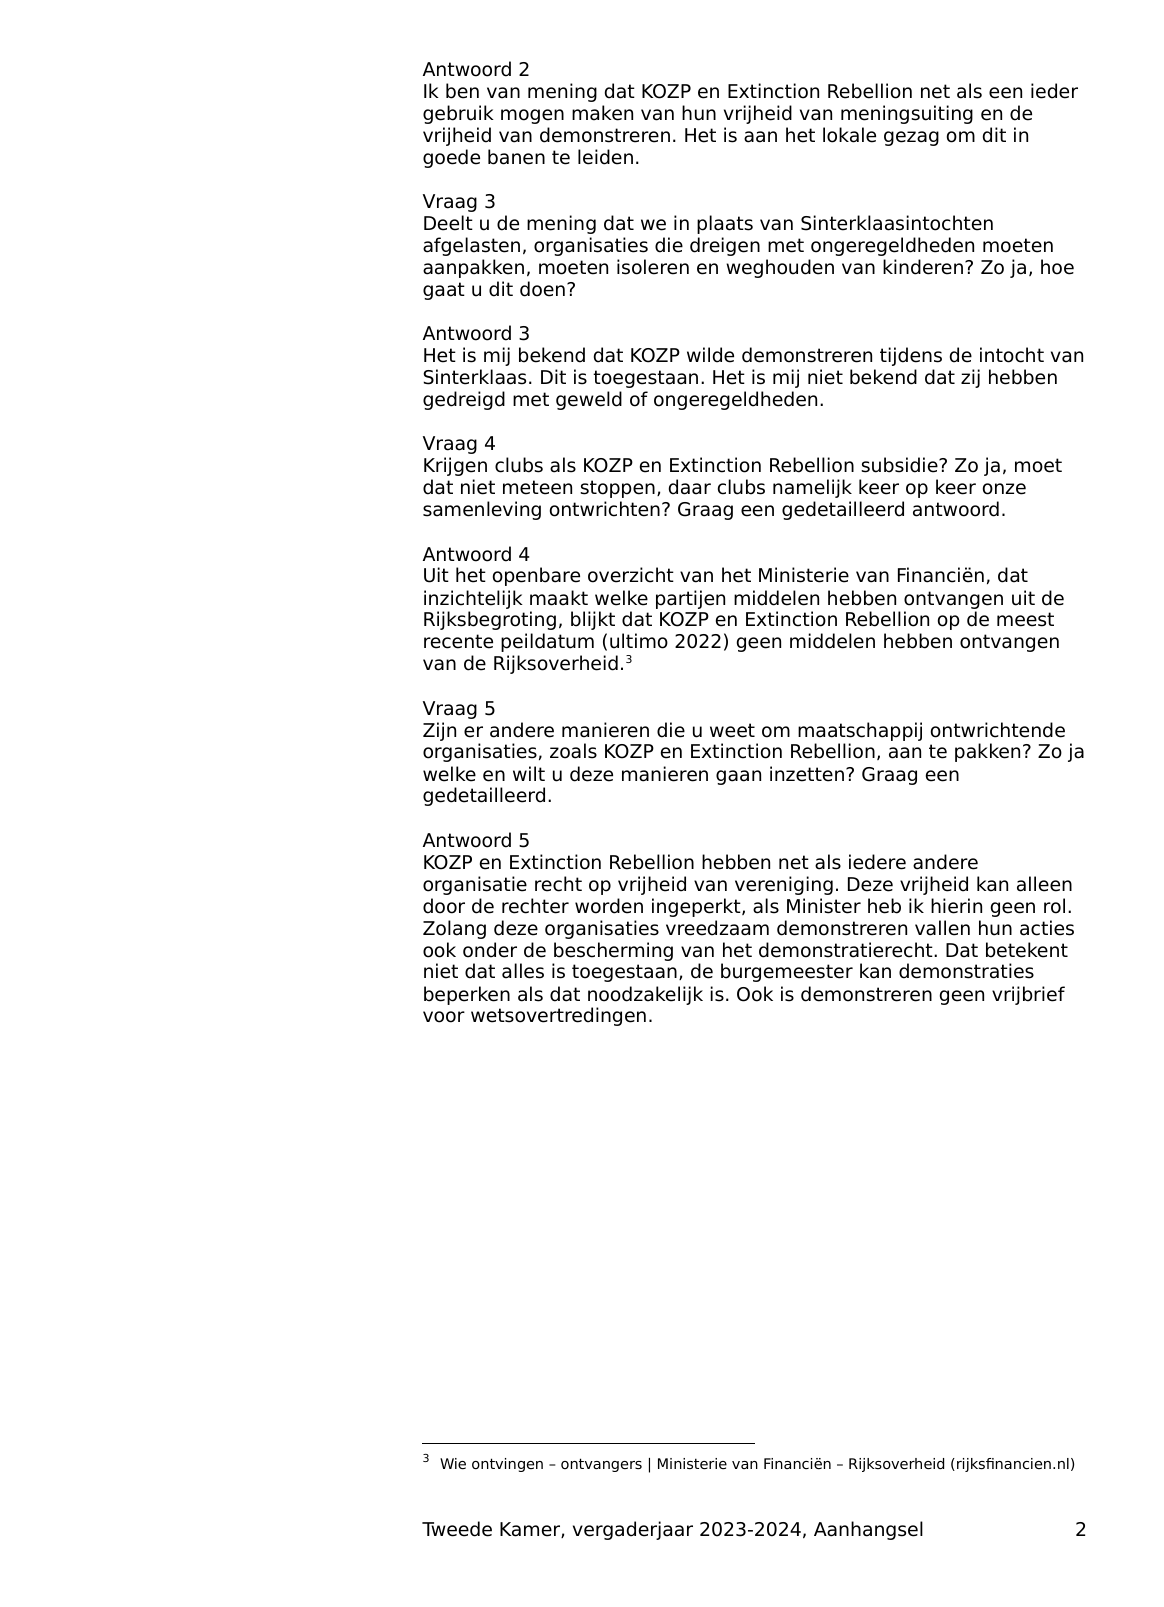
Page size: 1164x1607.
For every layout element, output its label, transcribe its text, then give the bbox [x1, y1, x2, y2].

text Het is mij bekend dat KOZP wilde demonstreren tijdens de intocht van Sinterklaas. Dit is toegestaan. Het is mij niet bekend dat zij hebben gedreigd met geweld of ongeregeldheden. [422, 345, 1087, 411]
text Zijn er andere manieren die u weet om maatschappij ontwrichtende organisaties, zoals KOZP en Extinction Rebellion, aan te pakken? Zo ja welke en wilt u deze manieren gaan inzetten? Graag een gedetailleerd. [422, 719, 1087, 807]
text Antwoord 2 [422, 59, 1087, 81]
text Vraag 5 [422, 697, 1087, 719]
text Antwoord 3 [422, 323, 1087, 345]
text Vraag 4 [422, 433, 1087, 455]
text Deelt u de mening dat we in plaats van Sinterklaasintochten afgelasten, organisaties die dreigen met ongeregeldheden moeten aanpakken, moeten isoleren en weghouden van kinderen? Zo ja, hoe gaat u dit doen? [422, 213, 1087, 301]
text Antwoord 5 [422, 829, 1087, 852]
text Uit het openbare overzicht van het Ministerie van Financiën, dat inzichtelijk maakt welke partijen middelen hebben ontvangen uit de Rijksbegroting, blijkt dat KOZP en Extinction Rebellion op de meest recente peildatum (ultimo 2022) geen middelen hebben ontvangen van de Rijksoverheid. [422, 565, 1087, 675]
text Ik ben van mening dat KOZP en Extinction Rebellion net als een ieder gebruik mogen maken van hun vrijheid van meningsuiting en de vrijheid van demonstreren. Het is aan het lokale gezag om dit in goede banen te leiden. [422, 81, 1087, 169]
text Vraag 3 [422, 191, 1087, 213]
text Antwoord 4 [422, 543, 1087, 565]
text Krijgen clubs als KOZP en Extinction Rebellion subsidie? Zo ja, moet dat niet meteen stoppen, daar clubs namelijk keer op keer onze samenleving ontwrichten? Graag een gedetailleerd antwoord. [422, 455, 1087, 521]
text Wie ontvingen – ontvangers | Ministerie van Financiën – Rijksoverheid (rijksfinancien.nl) [422, 1452, 1087, 1474]
text KOZP en Extinction Rebellion hebben net als iedere andere organisatie recht op vrijheid van vereniging. Deze vrijheid kan alleen door de rechter worden ingeperkt, als Minister heb ik hierin geen rol. Zolang deze organisaties vreedzaam demonstreren vallen hun acties ook onder de bescherming van het demonstratierecht. Dat betekent niet dat alles is toegestaan, de burgemeester kan demonstraties beperken als dat noodzakelijk is. Ook is demonstreren geen vrijbrief voor wetsovertredingen. [422, 852, 1087, 1027]
